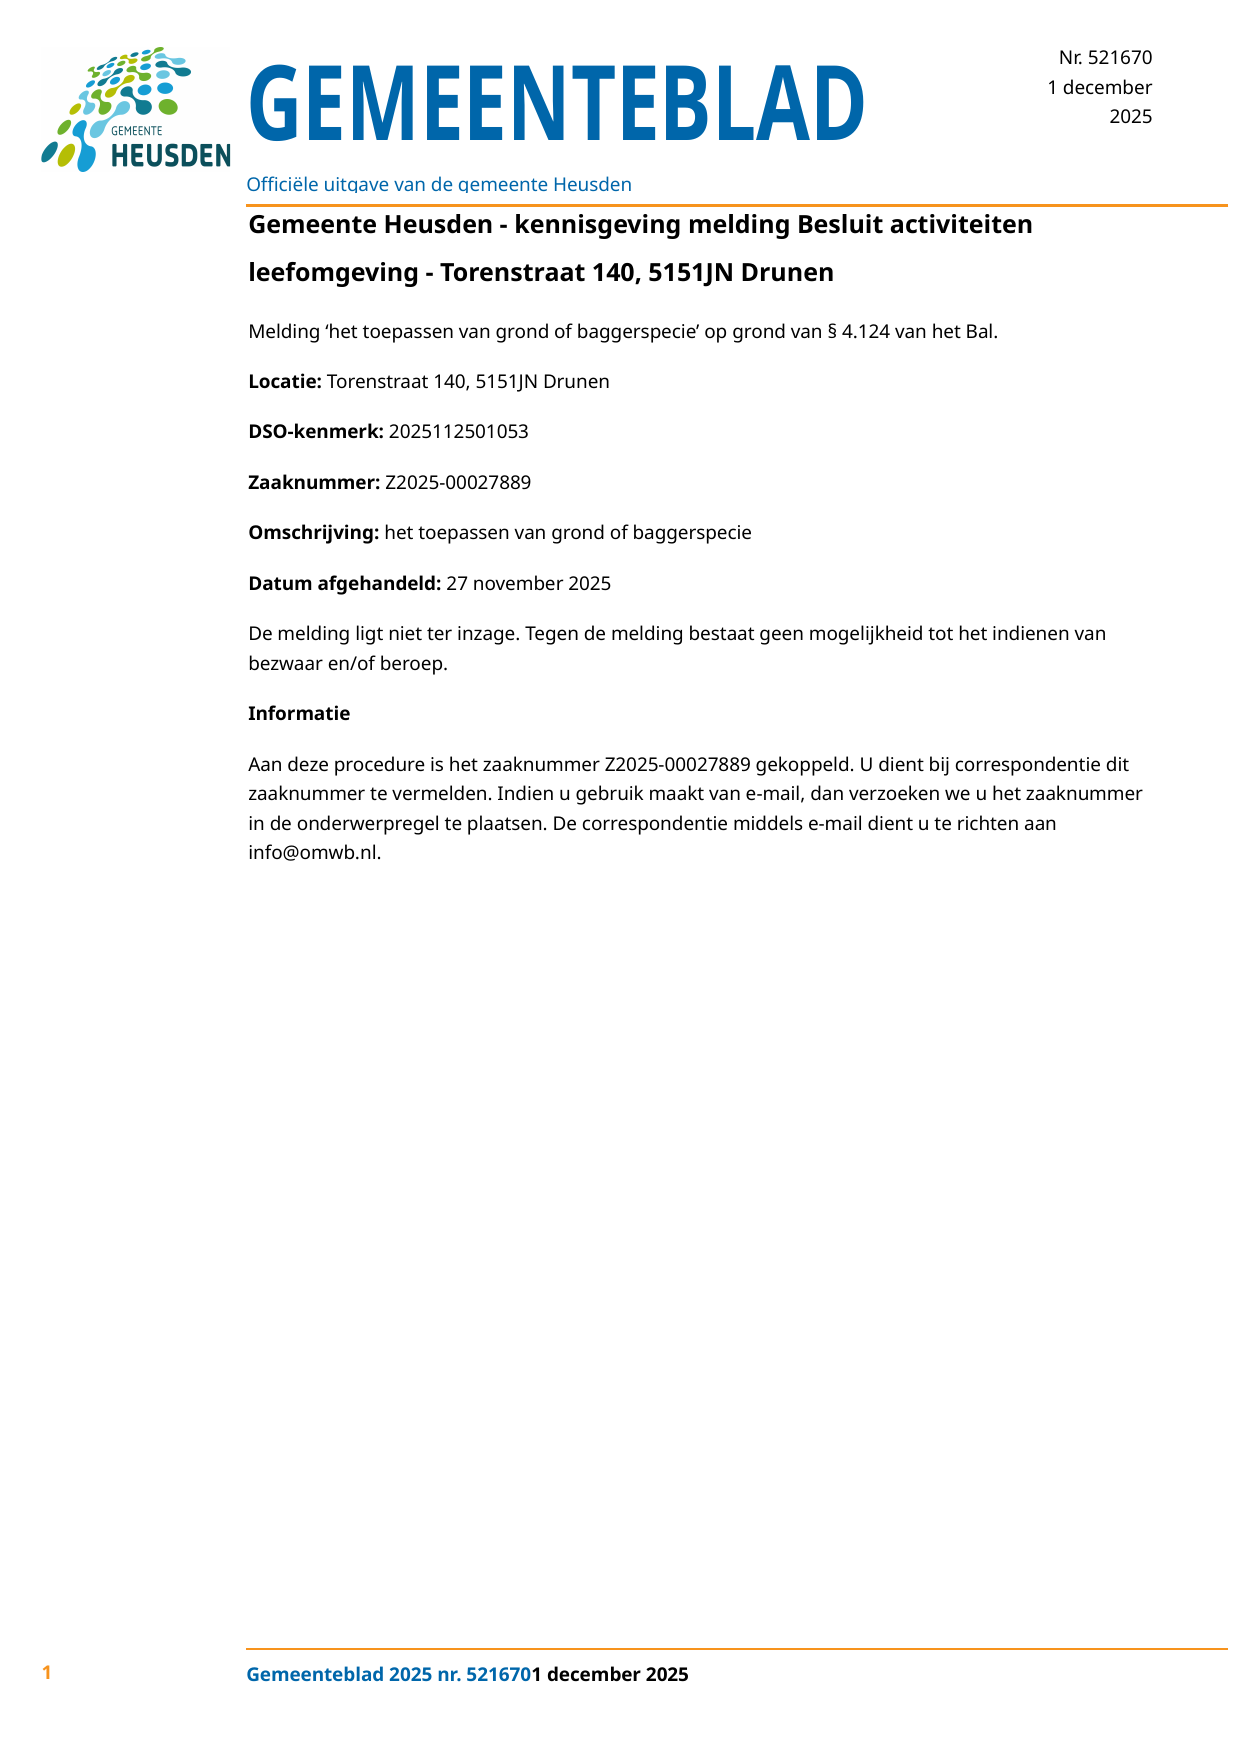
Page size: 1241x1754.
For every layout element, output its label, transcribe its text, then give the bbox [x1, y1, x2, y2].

text Informatie [248, 700, 1152, 726]
text Aan deze procedure is het zaaknummer Z2025-00027889 gekoppeld. U dient bij correspondentie dit zaaknummer te vermelden. Indien u gebruik maakt van e-mail, dan verzoeken we u het zaaknummer in de onderwerpregel te plaatsen. De correspondentie middels e-mail dient u te richten aan info@omwb.nl. [248, 751, 1152, 865]
text DSO-kenmerk: 2025112501053 [248, 419, 1152, 444]
text Omschrijving: het toepassen van grond of baggerspecie [248, 519, 1152, 545]
text Melding ‘het toepassen van grond of baggerspecie’ op grond van § 4.124 van het Bal. [248, 318, 1152, 344]
picture [41, 47, 231, 172]
text Datum afgehandeld: 27 november 2025 [248, 570, 1152, 596]
text Zaaknummer: Z2025-00027889 [248, 469, 1152, 495]
text Locatie: Torenstraat 140, 5151JN Drunen [248, 368, 1152, 394]
text Gemeente Heusden - kennisgeving melding Besluit activiteiten leefomgeving - Torenstraat 140, 5151JN Drunen [248, 207, 1152, 288]
text De melding ligt niet ter inzage. Tegen de melding bestaat geen mogelijkheid tot het indienen van bezwaar en/of beroep. [248, 620, 1152, 676]
